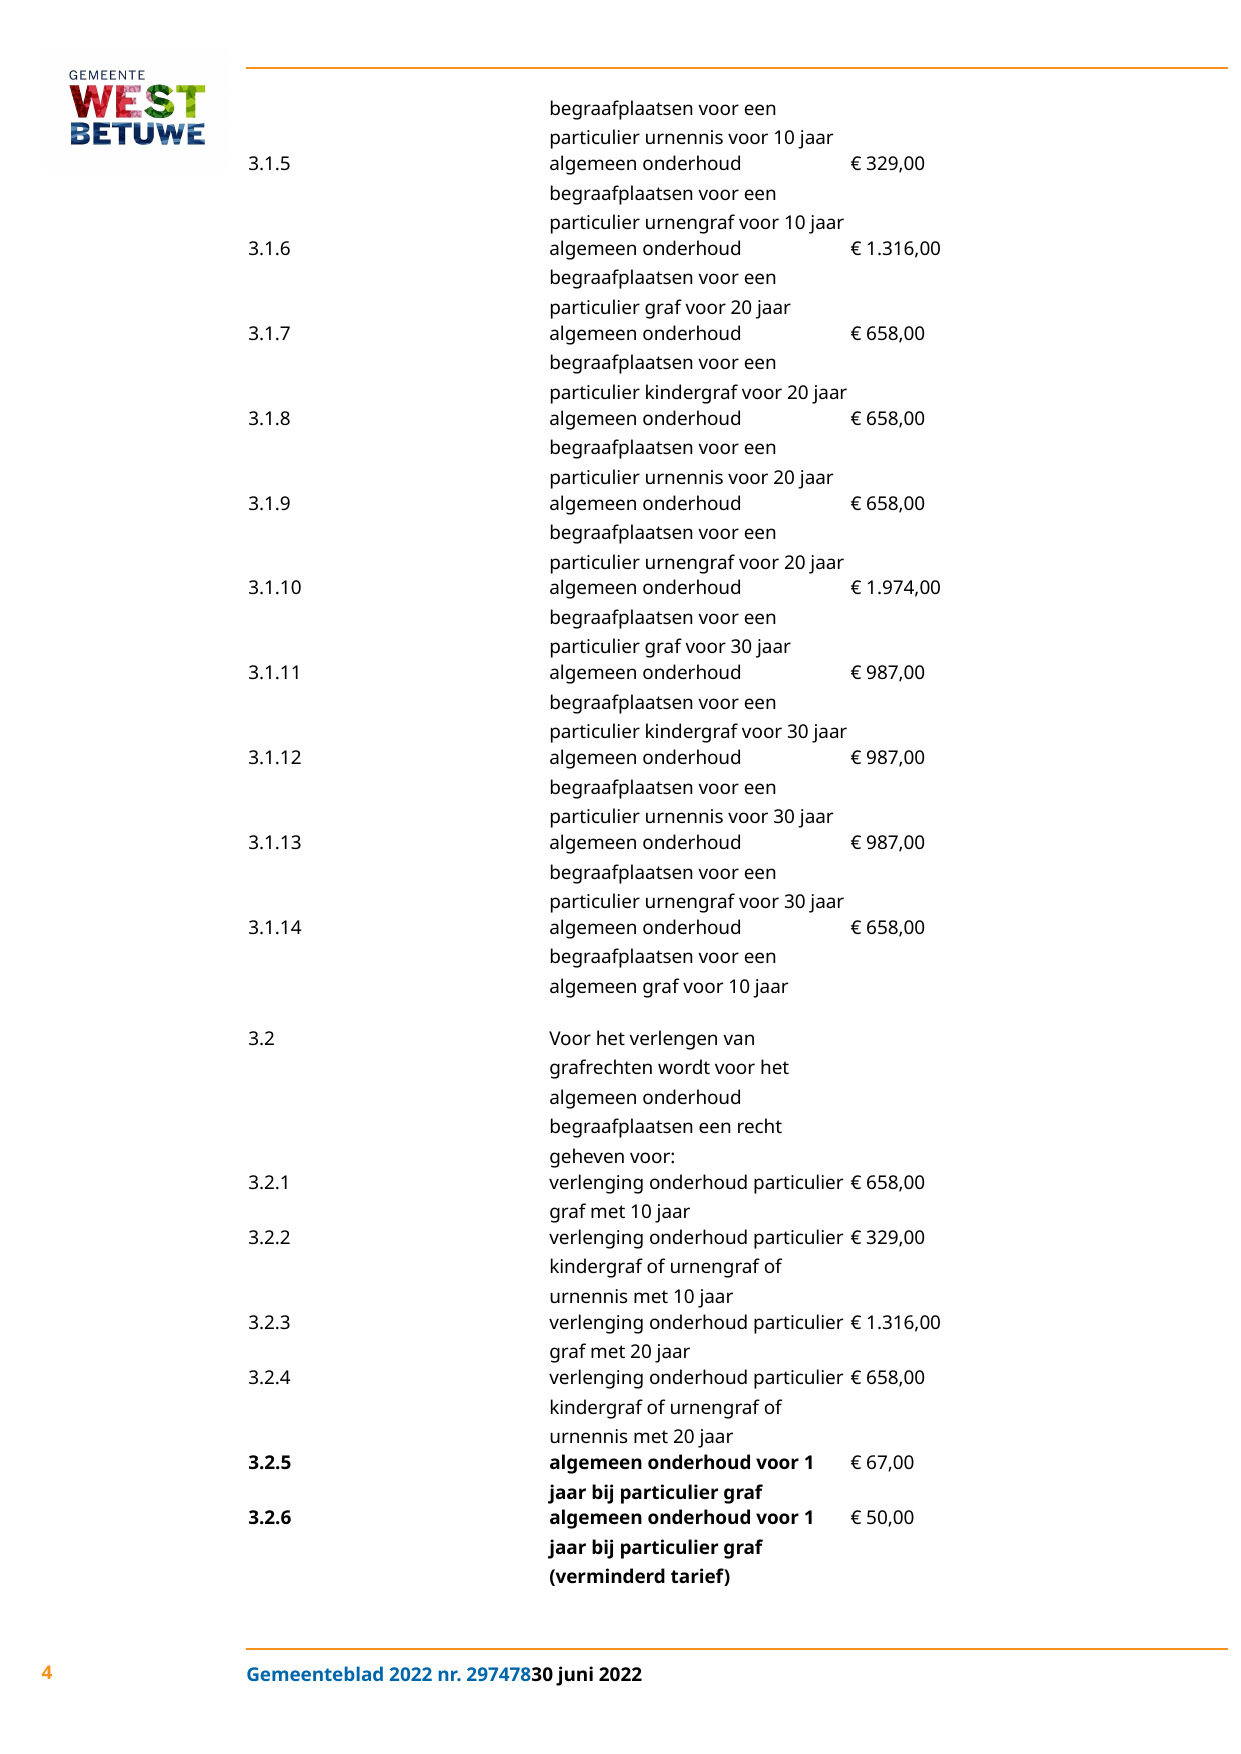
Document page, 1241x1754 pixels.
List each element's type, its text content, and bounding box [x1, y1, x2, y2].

table_cell € 658,00 [850, 490, 1152, 574]
table_cell € 658,00 [850, 320, 1152, 405]
table_cell [248, 999, 549, 1025]
table_cell algemeen onderhoud begraafplaatsen voor een particulier urnengraf voor 30 jaar [549, 829, 850, 914]
table_cell 3.2.3 [248, 1309, 549, 1364]
table_cell algemeen onderhoud begraafplaatsen voor een particulier kindergraf voor 20 jaar [549, 320, 850, 405]
table_cell algemeen onderhoud begraafplaatsen voor een particulier urnengraf voor 20 jaar [549, 490, 850, 574]
table_cell 3.1.7 [248, 320, 549, 405]
table_cell € 658,00 [850, 914, 1152, 999]
table_cell € 329,00 [850, 1224, 1152, 1309]
table_cell verlenging onderhoud particulier kindergraf of urnengraf of urnennis met 10 jaar [549, 1224, 850, 1309]
table_cell 3.2.6 [248, 1505, 549, 1589]
table_cell algemeen onderhoud voor 1 jaar bij particulier graf (verminderd tarief) [549, 1505, 850, 1589]
table_cell algemeen onderhoud voor 1 jaar bij particulier graf [549, 1449, 850, 1504]
table_cell € 67,00 [850, 1449, 1152, 1504]
table_cell 3.1.12 [248, 744, 549, 829]
table_cell € 50,00 [850, 1505, 1152, 1589]
table_cell € 1.316,00 [850, 1309, 1152, 1364]
table_cell € 658,00 [850, 1364, 1152, 1449]
table_cell verlenging onderhoud particulier graf met 10 jaar [549, 1169, 850, 1224]
table_cell begraafplaatsen voor een particulier urnennis voor 10 jaar [549, 95, 850, 150]
table_cell 3.2.1 [248, 1169, 549, 1224]
table_cell € 987,00 [850, 744, 1152, 829]
picture [41, 47, 231, 172]
table_cell 3.2.5 [248, 1449, 549, 1504]
table_cell 3.2 [248, 1025, 549, 1169]
table_cell verlenging onderhoud particulier graf met 20 jaar [549, 1309, 850, 1364]
table_cell algemeen onderhoud begraafplaatsen voor een particulier kindergraf voor 30 jaar [549, 660, 850, 744]
table_cell algemeen onderhoud begraafplaatsen voor een particulier graf voor 30 jaar [549, 575, 850, 659]
table_cell 3.1.9 [248, 490, 549, 574]
table_cell € 1.974,00 [850, 575, 1152, 659]
table_cell [850, 95, 1152, 150]
table_cell [850, 1025, 1152, 1169]
table_cell 3.1.13 [248, 829, 549, 914]
table_cell algemeen onderhoud begraafplaatsen voor een particulier urnennis voor 20 jaar [549, 405, 850, 490]
table_cell € 658,00 [850, 405, 1152, 490]
table_cell 3.2.2 [248, 1224, 549, 1309]
table_cell € 987,00 [850, 660, 1152, 744]
table_cell 3.1.6 [248, 235, 549, 320]
table_cell € 987,00 [850, 829, 1152, 914]
table_cell € 1.316,00 [850, 235, 1152, 320]
table_cell algemeen onderhoud begraafplaatsen voor een particulier graf voor 20 jaar [549, 235, 850, 320]
table_cell Voor het verlengen van grafrechten wordt voor het algemeen onderhoud begraafplaatsen een recht geheven voor: [549, 1025, 850, 1169]
table_cell [850, 999, 1152, 1025]
table_cell € 329,00 [850, 150, 1152, 235]
table_cell 3.1.5 [248, 150, 549, 235]
table_cell algemeen onderhoud begraafplaatsen voor een algemeen graf voor 10 jaar [549, 914, 850, 999]
table_cell 3.2.4 [248, 1364, 549, 1449]
table_cell € 658,00 [850, 1169, 1152, 1224]
table_cell 3.1.8 [248, 405, 549, 490]
table_cell [248, 95, 549, 150]
table_cell [549, 999, 850, 1025]
table_cell algemeen onderhoud begraafplaatsen voor een particulier urnengraf voor 10 jaar [549, 150, 850, 235]
table_cell 3.1.10 [248, 575, 549, 659]
table_cell 3.1.11 [248, 660, 549, 744]
table_cell verlenging onderhoud particulier kindergraf of urnengraf of urnennis met 20 jaar [549, 1364, 850, 1449]
table_cell 3.1.14 [248, 914, 549, 999]
table_cell algemeen onderhoud begraafplaatsen voor een particulier urnennis voor 30 jaar [549, 744, 850, 829]
